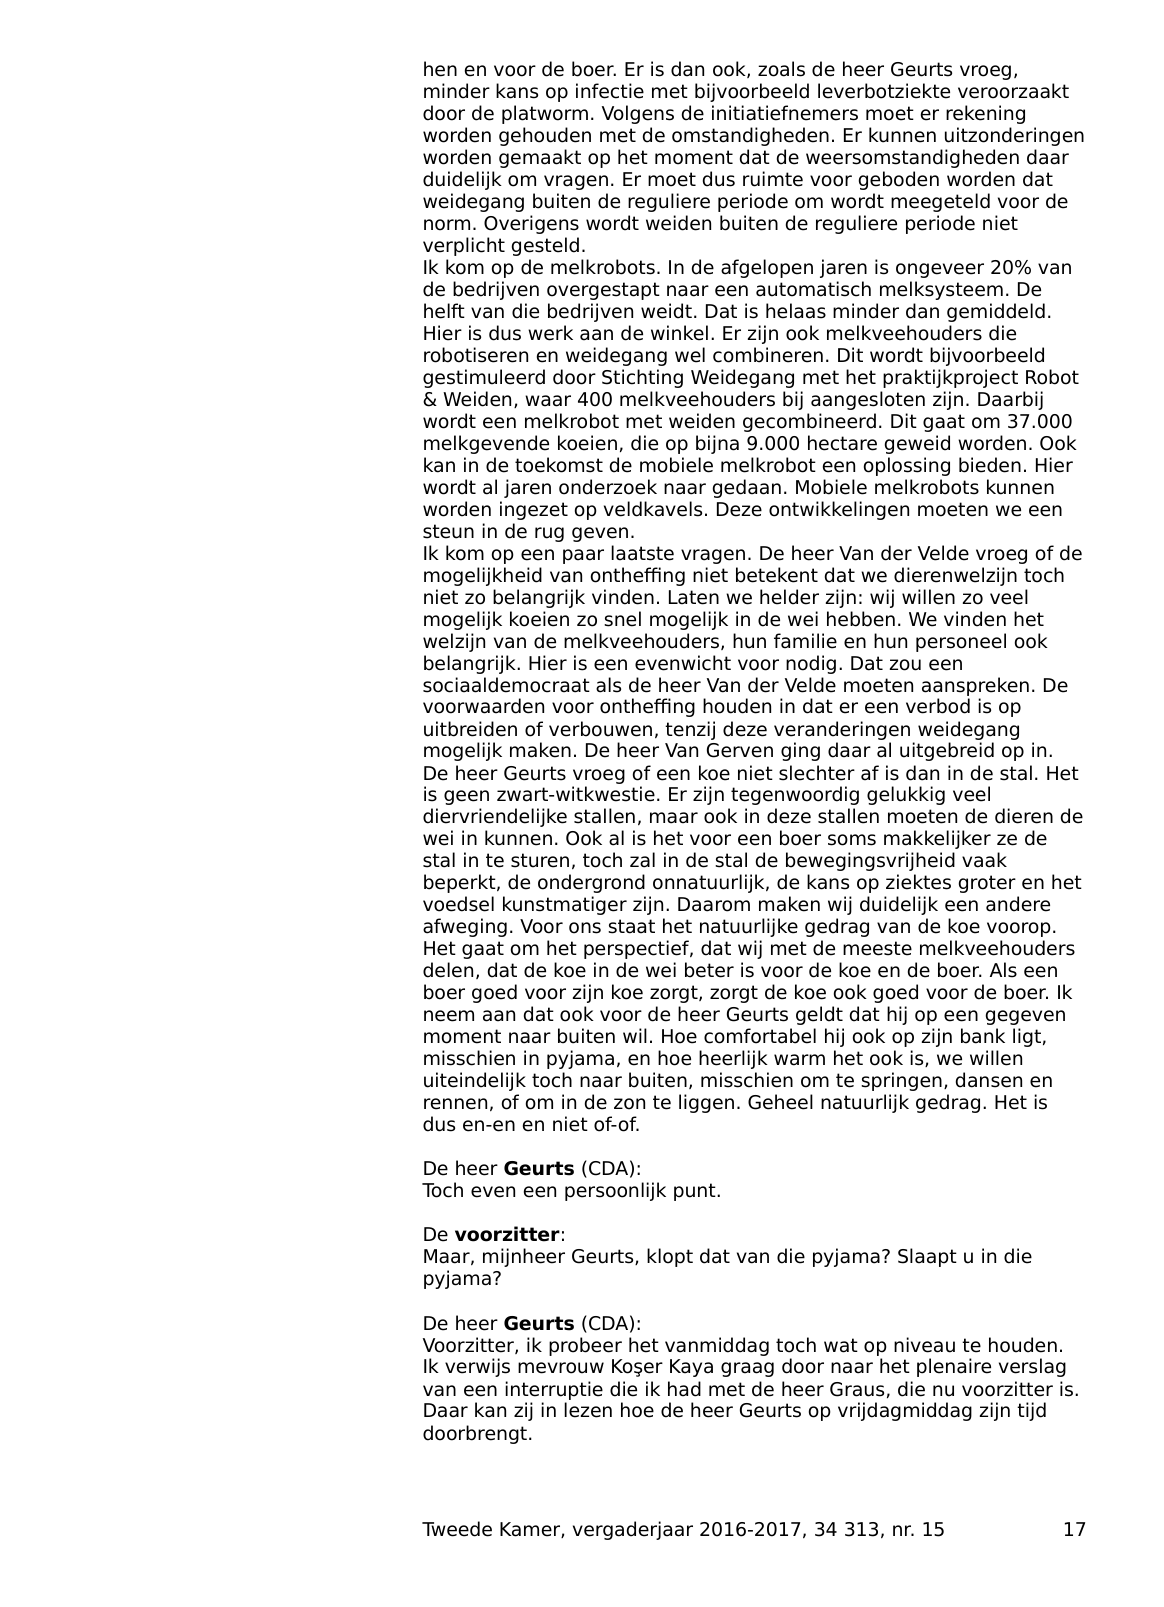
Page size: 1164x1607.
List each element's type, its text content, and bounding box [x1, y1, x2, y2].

text hen en voor de boer. Er is dan ook, zoals de heer Geurts vroeg, minder kans op infectie met bijvoorbeeld leverbotziekte veroorzaakt door de platworm. Volgens de initiatiefnemers moet er rekening worden gehouden met de omstandigheden. Er kunnen uitzonderingen worden gemaakt op het moment dat de weersomstandigheden daar duidelijk om vragen. Er moet dus ruimte voor geboden worden dat weidegang buiten de reguliere periode om wordt meegeteld voor de norm. Overigens wordt weiden buiten de reguliere periode niet verplicht gesteld. [422, 59, 1087, 257]
text Ik kom op een paar laatste vragen. De heer Van der Velde vroeg of de mogelijkheid van ontheffing niet betekent dat we dierenwelzijn toch niet zo belangrijk vinden. Laten we helder zijn: wij willen zo veel mogelijk koeien zo snel mogelijk in de wei hebben. We vinden het welzijn van de melkveehouders, hun familie en hun personeel ook belangrijk. Hier is een evenwicht voor nodig. Dat zou een sociaaldemocraat als de heer Van der Velde moeten aanspreken. De voorwaarden voor ontheffing houden in dat er een verbod is op uitbreiden of verbouwen, tenzij deze veranderingen weidegang mogelijk maken. De heer Van Gerven ging daar al uitgebreid op in. [422, 543, 1087, 762]
text Ik kom op de melkrobots. In de afgelopen jaren is ongeveer 20% van de bedrijven overgestapt naar een automatisch melksysteem. De helft van die bedrijven weidt. Dat is helaas minder dan gemiddeld. Hier is dus werk aan de winkel. Er zijn ook melkveehouders die robotiseren en weidegang wel combineren. Dit wordt bijvoorbeeld gestimuleerd door Stichting Weidegang met het praktijkproject Robot & Weiden, waar 400 melkveehouders bij aangesloten zijn. Daarbij wordt een melkrobot met weiden gecombineerd. Dit gaat om 37.000 melkgevende koeien, die op bijna 9.000 hectare geweid worden. Ook kan in de toekomst de mobiele melkrobot een oplossing bieden. Hier wordt al jaren onderzoek naar gedaan. Mobiele melkrobots kunnen worden ingezet op veldkavels. Deze ontwikkelingen moeten we een steun in de rug geven. [422, 257, 1087, 543]
text De heer Geurts (CDA): [422, 1158, 1087, 1180]
text De heer Geurts (CDA): [422, 1312, 1087, 1334]
text Maar, mijnheer Geurts, klopt dat van die pyjama? Slaapt u in die pyjama? [422, 1246, 1087, 1290]
text Toch even een persoonlijk punt. [422, 1180, 1087, 1202]
text De voorzitter: [422, 1224, 1087, 1246]
text De heer Geurts vroeg of een koe niet slechter af is dan in de stal. Het is geen zwart-witkwestie. Er zijn tegenwoordig gelukkig veel diervriendelijke stallen, maar ook in deze stallen moeten de dieren de wei in kunnen. Ook al is het voor een boer soms makkelijker ze de stal in te sturen, toch zal in de stal de bewegingsvrijheid vaak beperkt, de ondergrond onnatuurlijk, de kans op ziektes groter en het voedsel kunstmatiger zijn. Daarom maken wij duidelijk een andere afweging. Voor ons staat het natuurlijke gedrag van de koe voorop. Het gaat om het perspectief, dat wij met de meeste melkveehouders delen, dat de koe in de wei beter is voor de koe en de boer. Als een boer goed voor zijn koe zorgt, zorgt de koe ook goed voor de boer. Ik neem aan dat ook voor de heer Geurts geldt dat hij op een gegeven moment naar buiten wil. Hoe comfortabel hij ook op zijn bank ligt, misschien in pyjama, en hoe heerlijk warm het ook is, we willen uiteindelijk toch naar buiten, misschien om te springen, dansen en rennen, of om in de zon te liggen. Geheel natuurlijk gedrag. Het is dus en-en en niet of-of. [422, 762, 1087, 1136]
text Voorzitter, ik probeer het vanmiddag toch wat op niveau te houden. Ik verwijs mevrouw Koşer Kaya graag door naar het plenaire verslag van een interruptie die ik had met de heer Graus, die nu voorzitter is. Daar kan zij in lezen hoe de heer Geurts op vrijdagmiddag zijn tijd doorbrengt. [422, 1334, 1087, 1444]
